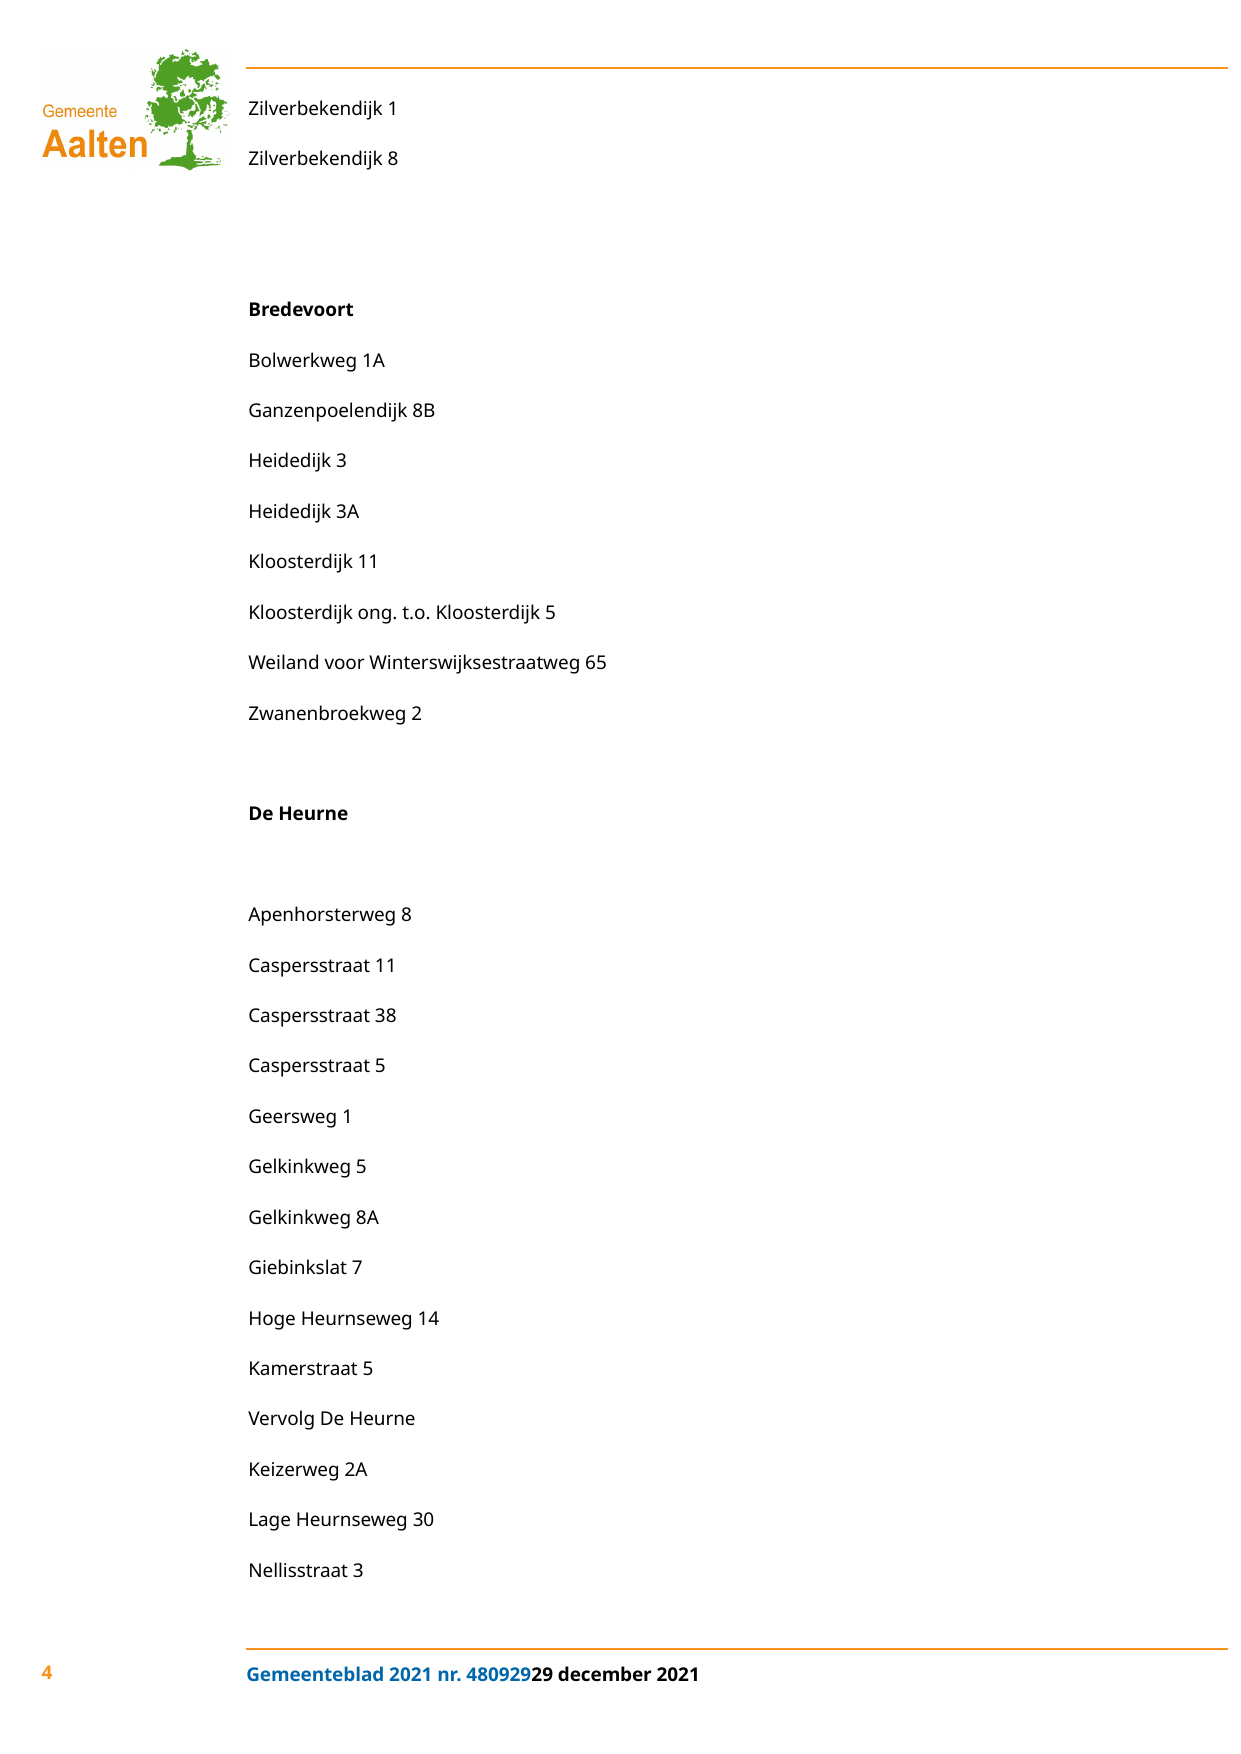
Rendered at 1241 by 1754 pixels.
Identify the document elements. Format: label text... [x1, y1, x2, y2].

text Heidedijk 3A [248, 498, 1152, 524]
text Weiland voor Winterswijksestraatweg 65 [248, 649, 1152, 675]
text Apenhorsterweg 8 [248, 901, 1152, 927]
text Bolwerkweg 1A [248, 347, 1152, 373]
text Gelkinkweg 8A [248, 1204, 1152, 1230]
text Caspersstraat 5 [248, 1053, 1152, 1078]
text Kloosterdijk ong. t.o. Kloosterdijk 5 [248, 599, 1152, 625]
text Kloosterdijk 11 [248, 548, 1152, 574]
text Giebinkslat 7 [248, 1254, 1152, 1280]
text Caspersstraat 11 [248, 952, 1152, 978]
text Lage Heurnseweg 30 [248, 1506, 1152, 1532]
picture [41, 47, 231, 172]
text Gelkinkweg 5 [248, 1153, 1152, 1179]
text Keizerweg 2A [248, 1456, 1152, 1482]
text Caspersstraat 38 [248, 1002, 1152, 1028]
text Zwanenbroekweg 2 [248, 700, 1152, 726]
text Zilverbekendijk 1 [248, 95, 1152, 121]
text Vervolg De Heurne [248, 1406, 1152, 1431]
text De Heurne [248, 801, 1152, 826]
text Hoge Heurnseweg 14 [248, 1305, 1152, 1331]
text Bredevoort [248, 296, 1152, 322]
text Kamerstraat 5 [248, 1355, 1152, 1381]
text Ganzenpoelendijk 8B [248, 397, 1152, 423]
text Zilverbekendijk 8 [248, 145, 1152, 171]
text Nellisstraat 3 [248, 1557, 1152, 1583]
text Geersweg 1 [248, 1103, 1152, 1129]
text Heidedijk 3 [248, 448, 1152, 473]
